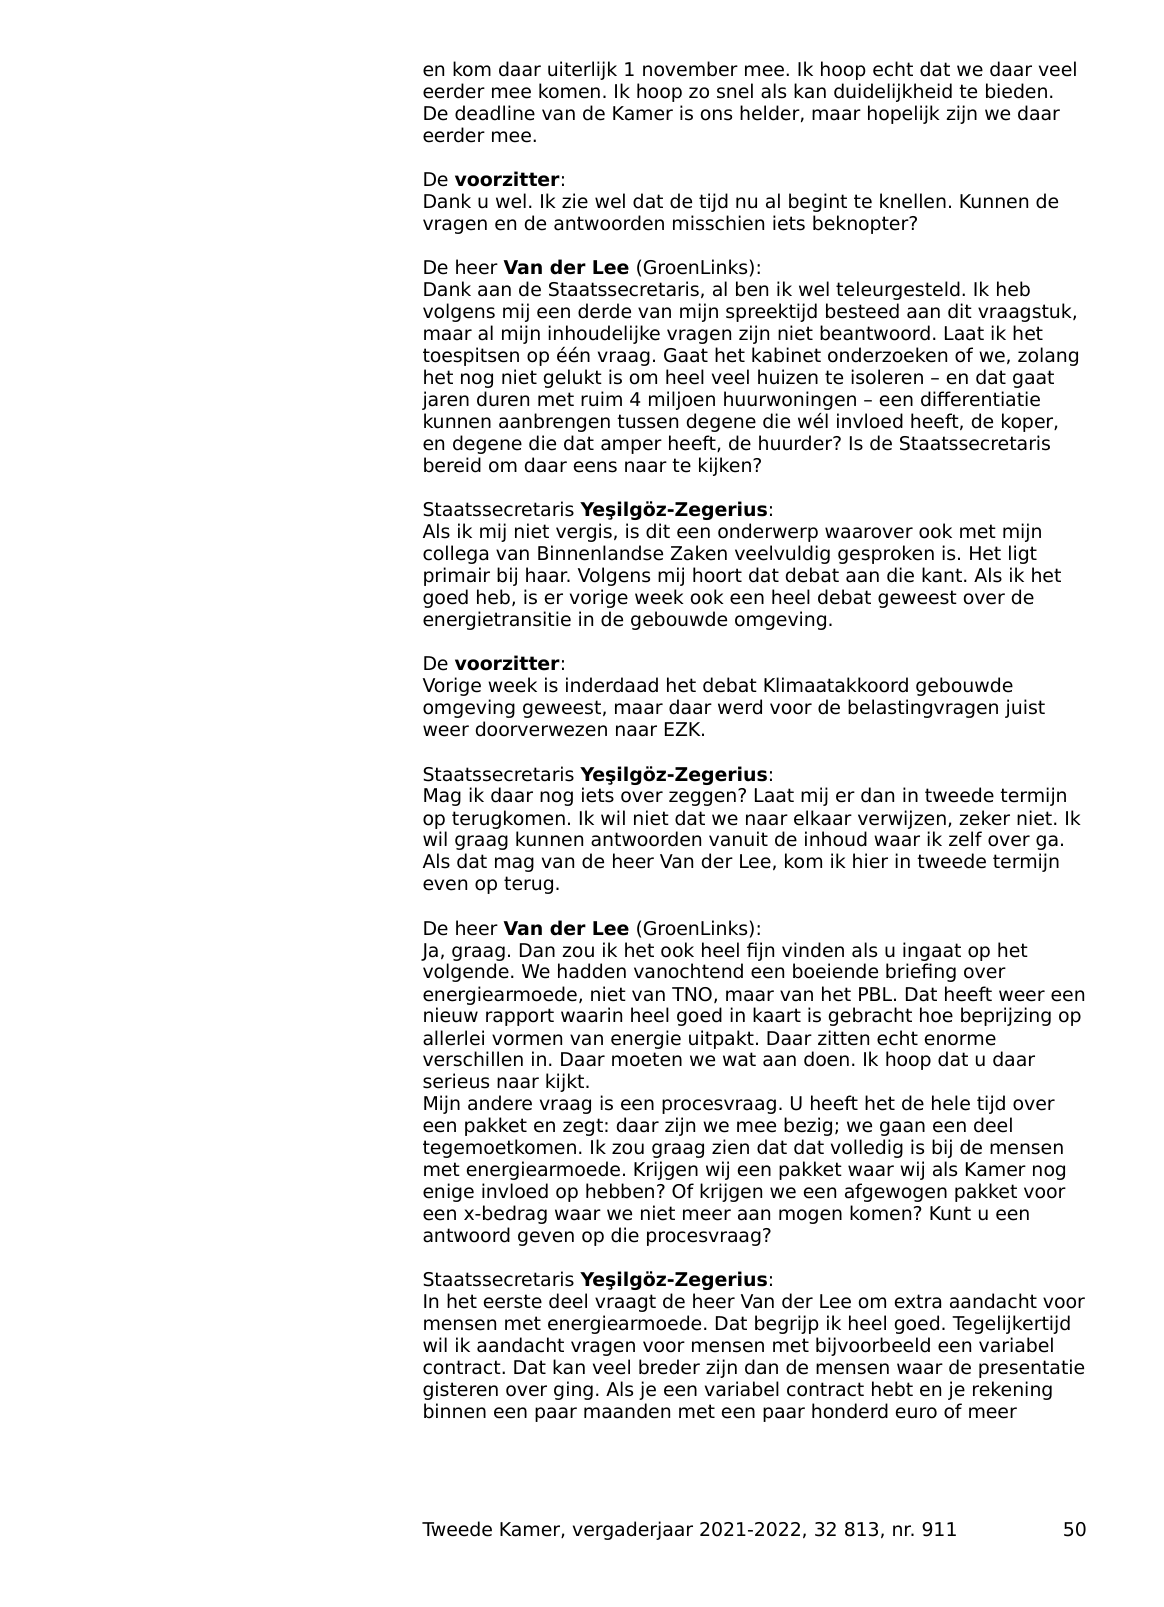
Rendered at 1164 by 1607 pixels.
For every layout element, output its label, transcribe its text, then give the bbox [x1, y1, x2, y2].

text Staatssecretaris Yeşilgöz-Zegerius: [422, 763, 1087, 785]
text Dank u wel. Ik zie wel dat de tijd nu al begint te knellen. Kunnen de vragen en de antwoorden misschien iets beknopter? [422, 191, 1087, 235]
text Vorige week is inderdaad het debat Klimaatakkoord gebouwde omgeving geweest, maar daar werd voor de belastingvragen juist weer doorverwezen naar EZK. [422, 675, 1087, 741]
text en kom daar uiterlijk 1 november mee. Ik hoop echt dat we daar veel eerder mee komen. Ik hoop zo snel als kan duidelijkheid te bieden. De deadline van de Kamer is ons helder, maar hopelijk zijn we daar eerder mee. [422, 59, 1087, 147]
text Dank aan de Staatssecretaris, al ben ik wel teleurgesteld. Ik heb volgens mij een derde van mijn spreektijd besteed aan dit vraagstuk, maar al mijn inhoudelijke vragen zijn niet beantwoord. Laat ik het toespitsen op één vraag. Gaat het kabinet onderzoeken of we, zolang het nog niet gelukt is om heel veel huizen te isoleren – en dat gaat jaren duren met ruim 4 miljoen huurwoningen – een differentiatie kunnen aanbrengen tussen degene die wél invloed heeft, de koper, en degene die dat amper heeft, de huurder? Is de Staatssecretaris bereid om daar eens naar te kijken? [422, 279, 1087, 477]
text De voorzitter: [422, 653, 1087, 675]
text Ja, graag. Dan zou ik het ook heel fijn vinden als u ingaat op het volgende. We hadden vanochtend een boeiende briefing over energiearmoede, niet van TNO, maar van het PBL. Dat heeft weer een nieuw rapport waarin heel goed in kaart is gebracht hoe beprijzing op allerlei vormen van energie uitpakt. Daar zitten echt enorme verschillen in. Daar moeten we wat aan doen. Ik hoop dat u daar serieus naar kijkt. [422, 939, 1087, 1093]
text Mijn andere vraag is een procesvraag. U heeft het de hele tijd over een pakket en zegt: daar zijn we mee bezig; we gaan een deel tegemoetkomen. Ik zou graag zien dat dat volledig is bij de mensen met energiearmoede. Krijgen wij een pakket waar wij als Kamer nog enige invloed op hebben? Of krijgen we een afgewogen pakket voor een x-bedrag waar we niet meer aan mogen komen? Kunt u een antwoord geven op die procesvraag? [422, 1093, 1087, 1247]
text Mag ik daar nog iets over zeggen? Laat mij er dan in tweede termijn op terugkomen. Ik wil niet dat we naar elkaar verwijzen, zeker niet. Ik wil graag kunnen antwoorden vanuit de inhoud waar ik zelf over ga. Als dat mag van de heer Van der Lee, kom ik hier in tweede termijn even op terug. [422, 785, 1087, 895]
text In het eerste deel vraagt de heer Van der Lee om extra aandacht voor mensen met energiearmoede. Dat begrijp ik heel goed. Tegelijkertijd wil ik aandacht vragen voor mensen met bijvoorbeeld een variabel contract. Dat kan veel breder zijn dan de mensen waar de presentatie gisteren over ging. Als je een variabel contract hebt en je rekening binnen een paar maanden met een paar honderd euro of meer [422, 1291, 1087, 1423]
text De heer Van der Lee (GroenLinks): [422, 257, 1087, 279]
text Staatssecretaris Yeşilgöz-Zegerius: [422, 499, 1087, 521]
text Als ik mij niet vergis, is dit een onderwerp waarover ook met mijn collega van Binnenlandse Zaken veelvuldig gesproken is. Het ligt primair bij haar. Volgens mij hoort dat debat aan die kant. Als ik het goed heb, is er vorige week ook een heel debat geweest over de energietransitie in de gebouwde omgeving. [422, 521, 1087, 631]
text De heer Van der Lee (GroenLinks): [422, 917, 1087, 939]
text De voorzitter: [422, 169, 1087, 191]
text Staatssecretaris Yeşilgöz-Zegerius: [422, 1269, 1087, 1291]
